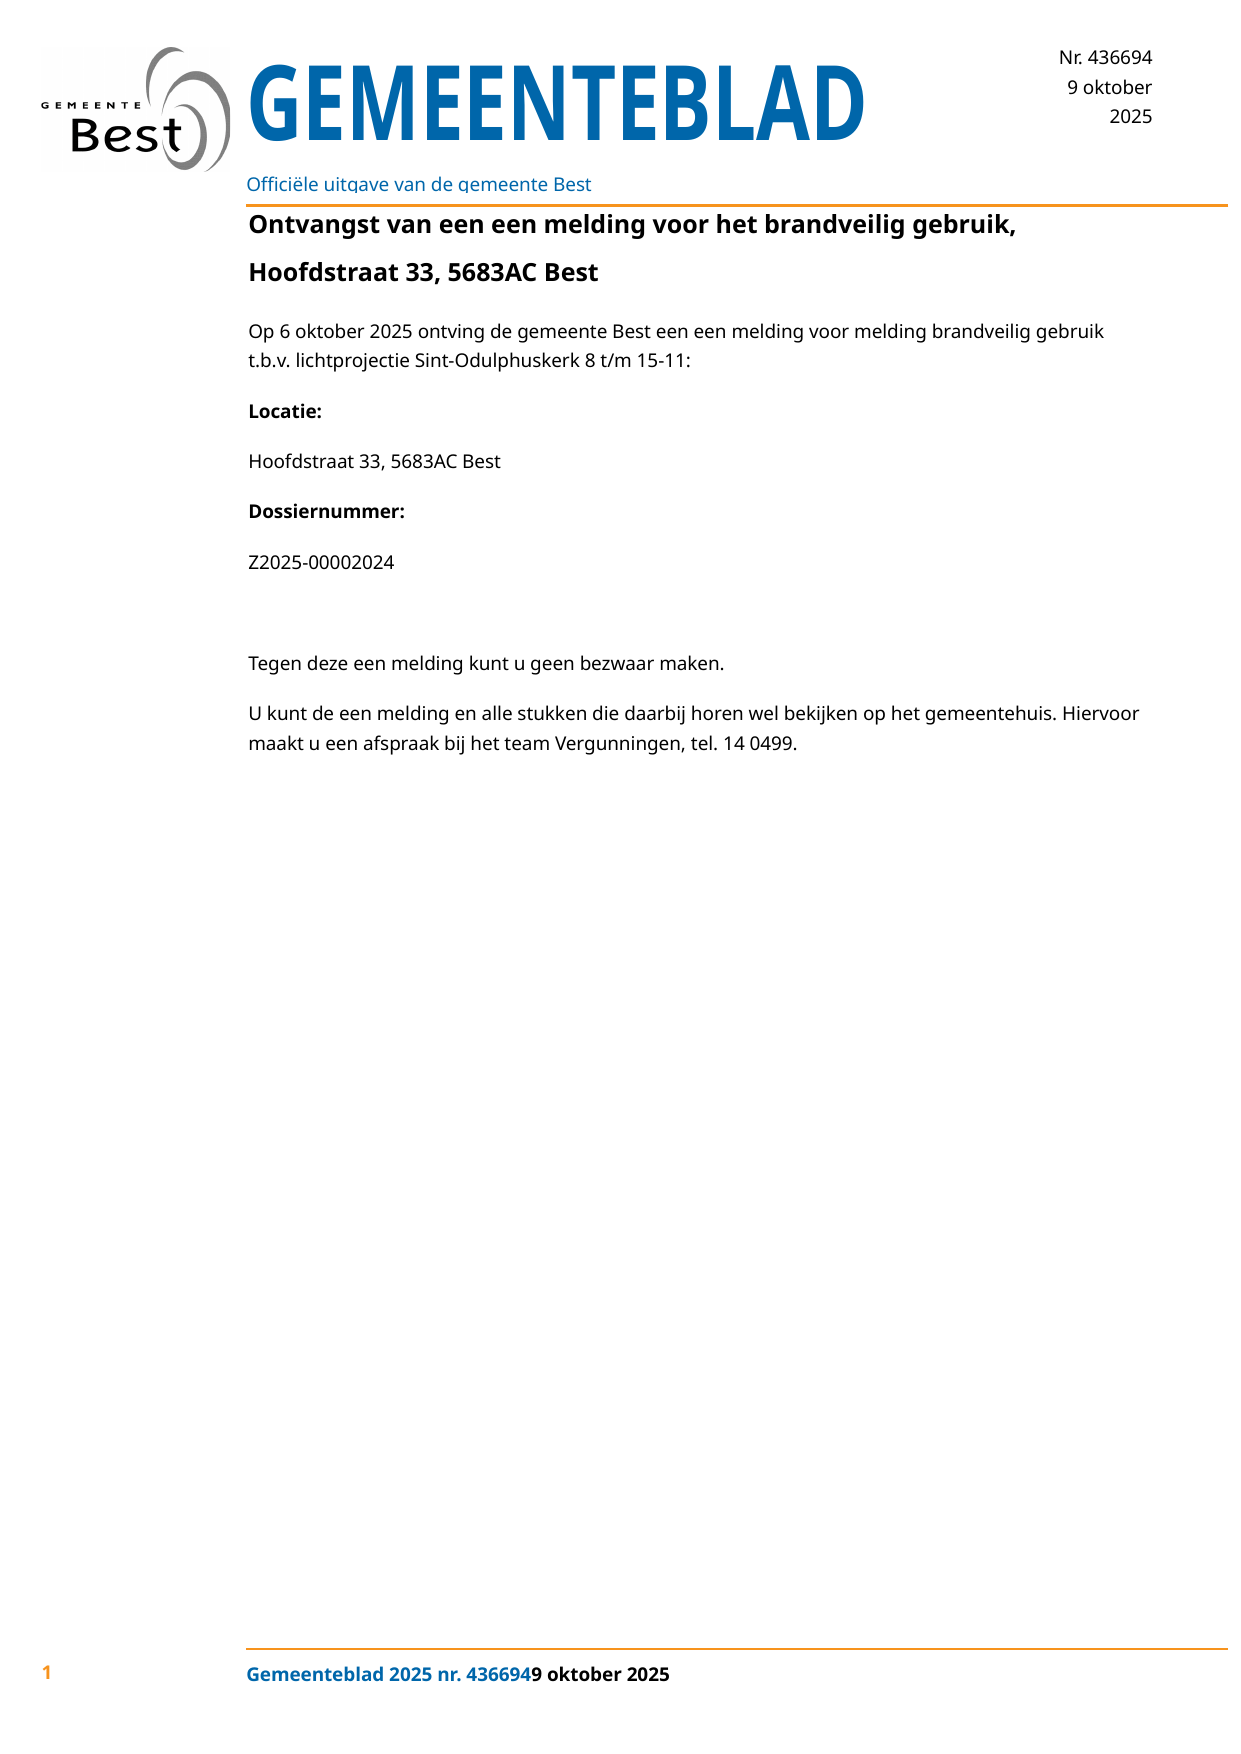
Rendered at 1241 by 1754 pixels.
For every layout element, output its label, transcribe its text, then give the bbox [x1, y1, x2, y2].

text Locatie: [248, 398, 1152, 424]
text Z2025-00002024 [248, 549, 1152, 575]
text Op 6 oktober 2025 ontving de gemeente Best een een melding voor melding brandveilig gebruik t.b.v. lichtprojectie Sint-Odulphuskerk 8 t/m 15-11: [248, 318, 1152, 373]
text Hoofdstraat 33, 5683AC Best [248, 448, 1152, 474]
text Ontvangst van een een melding voor het brandveilig gebruik, Hoofdstraat 33, 5683AC Best [248, 207, 1152, 288]
text Tegen deze een melding kunt u geen bezwaar maken. [248, 650, 1152, 676]
text U kunt de een melding en alle stukken die daarbij horen wel bekijken op het gemeentehuis. Hiervoor maakt u een afspraak bij het team Vergunningen, tel. 14 0499. [248, 700, 1152, 756]
text Dossiernummer: [248, 499, 1152, 524]
picture [41, 47, 231, 172]
